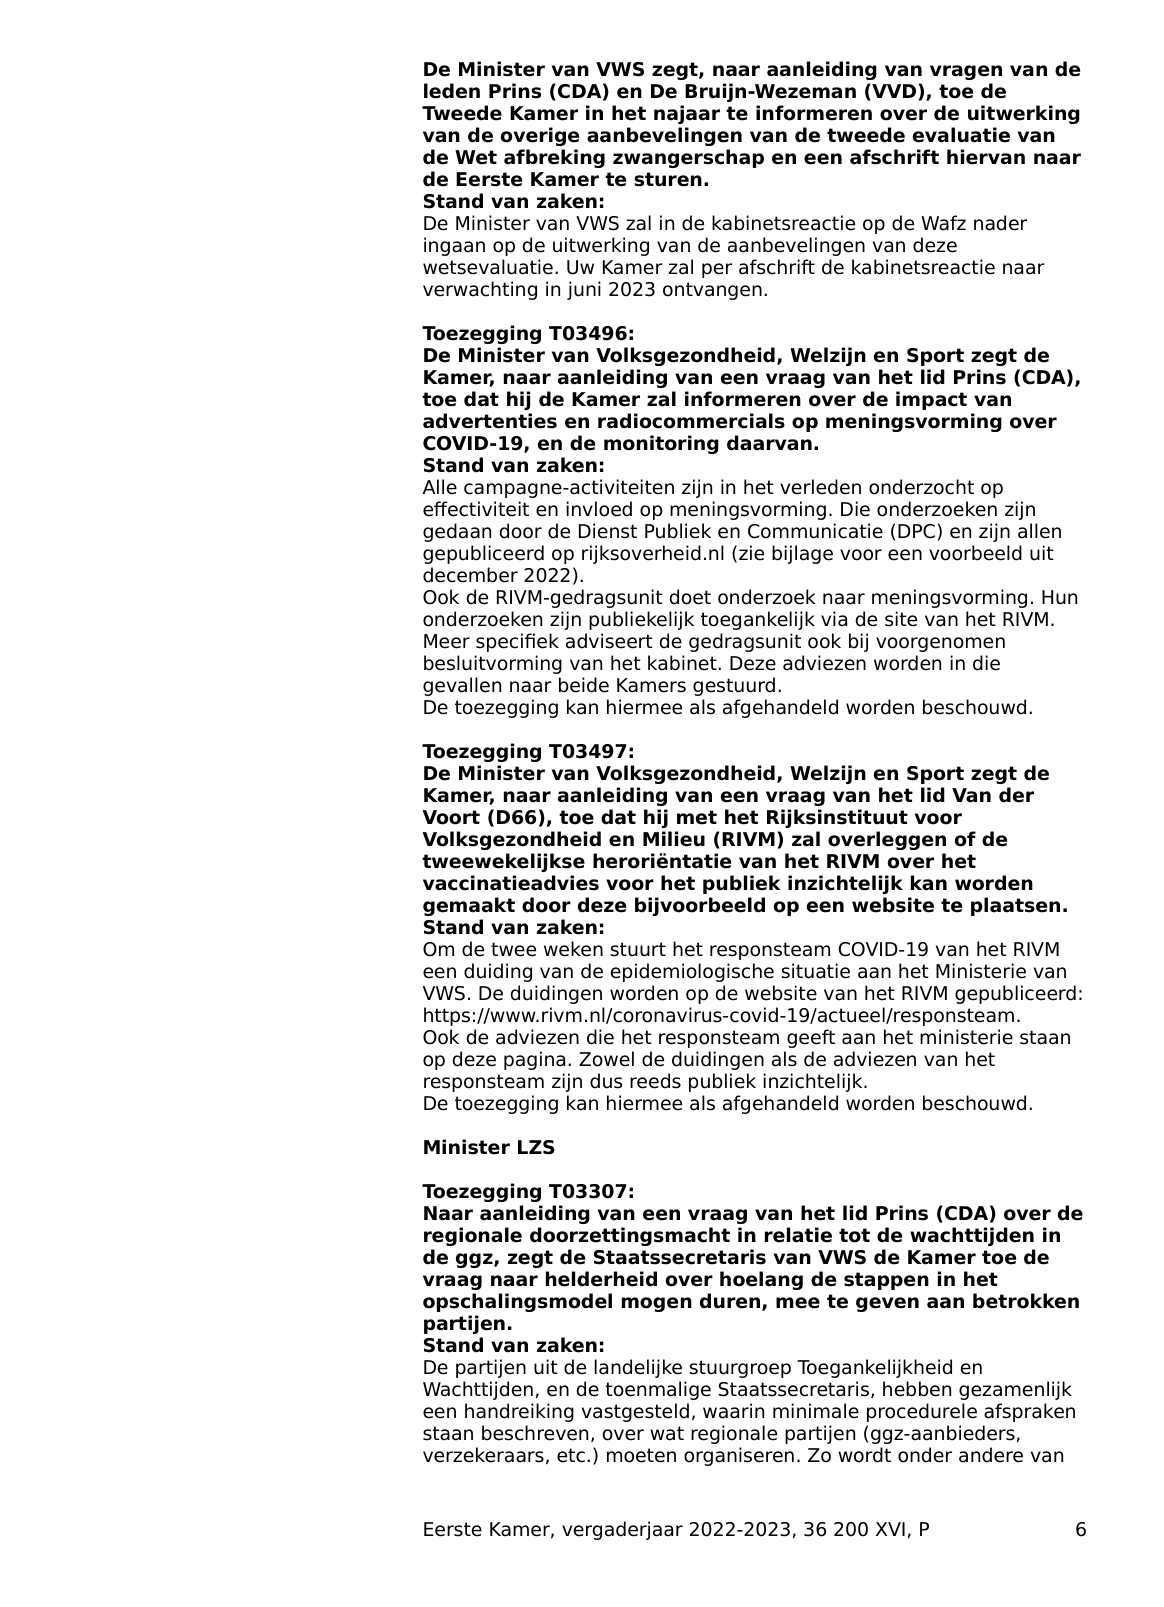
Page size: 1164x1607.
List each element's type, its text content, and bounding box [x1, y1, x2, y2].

text Stand van zaken: [422, 1335, 1087, 1357]
text De Minister van VWS zal in de kabinetsreactie op de Wafz nader ingaan op de uitwerking van de aanbevelingen van deze wetsevaluatie. Uw Kamer zal per afschrift de kabinetsreactie naar verwachting in juni 2023 ontvangen. [422, 213, 1087, 301]
text De Minister van Volksgezondheid, Welzijn en Sport zegt de Kamer, naar aanleiding van een vraag van het lid Prins (CDA), toe dat hij de Kamer zal informeren over de impact van advertenties en radiocommercials op meningsvorming over COVID-19, en de monitoring daarvan. [422, 345, 1087, 455]
text De partijen uit de landelijke stuurgroep Toegankelijkheid en Wachttijden, en de toenmalige Staatssecretaris, hebben gezamenlijk een handreiking vastgesteld, waarin minimale procedurele afspraken staan beschreven, over wat regionale partijen (ggz-aanbieders, verzekeraars, etc.) moeten organiseren. Zo wordt onder andere van [422, 1357, 1087, 1467]
text Toezegging T03307: [422, 1181, 1087, 1203]
text De toezegging kan hiermee als afgehandeld worden beschouwd. [422, 697, 1087, 719]
text Toezegging T03497: [422, 741, 1087, 763]
text Stand van zaken: [422, 455, 1087, 477]
text Ook de RIVM-gedragsunit doet onderzoek naar meningsvorming. Hun onderzoeken zijn publiekelijk toegankelijk via de site van het RIVM. Meer specifiek adviseert de gedragsunit ook bij voorgenomen besluitvorming van het kabinet. Deze adviezen worden in die gevallen naar beide Kamers gestuurd. [422, 587, 1087, 697]
text Om de twee weken stuurt het responsteam COVID-19 van het RIVM een duiding van de epidemiologische situatie aan het Ministerie van VWS. De duidingen worden op de website van het RIVM gepubliceerd: https://www.rivm.nl/coronavirus-covid-19/actueel/responsteam. [422, 939, 1087, 1027]
subtitle Minister LZS [422, 1137, 1087, 1159]
text De toezegging kan hiermee als afgehandeld worden beschouwd. [422, 1092, 1087, 1114]
text De Minister van Volksgezondheid, Welzijn en Sport zegt de Kamer, naar aanleiding van een vraag van het lid Van der Voort (D66), toe dat hij met het Rijksinstituut voor Volksgezondheid en Milieu (RIVM) zal overleggen of de tweewekelijkse heroriëntatie van het RIVM over het vaccinatieadvies voor het publiek inzichtelijk kan worden gemaakt door deze bijvoorbeeld op een website te plaatsen. [422, 763, 1087, 917]
text Alle campagne-activiteiten zijn in het verleden onderzocht op effectiviteit en invloed op meningsvorming. Die onderzoeken zijn gedaan door de Dienst Publiek en Communicatie (DPC) en zijn allen gepubliceerd op rijksoverheid.nl (zie bijlage voor een voorbeeld uit december 2022). [422, 477, 1087, 587]
text Toezegging T03496: [422, 323, 1087, 345]
text Stand van zaken: [422, 917, 1087, 939]
text Stand van zaken: [422, 191, 1087, 213]
text Naar aanleiding van een vraag van het lid Prins (CDA) over de regionale doorzettingsmacht in relatie tot de wachttijden in de ggz, zegt de Staatssecretaris van VWS de Kamer toe de vraag naar helderheid over hoelang de stappen in het opschalingsmodel mogen duren, mee te geven aan betrokken partijen. [422, 1203, 1087, 1335]
text De Minister van VWS zegt, naar aanleiding van vragen van de leden Prins (CDA) en De Bruijn-Wezeman (VVD), toe de Tweede Kamer in het najaar te informeren over de uitwerking van de overige aanbevelingen van de tweede evaluatie van de Wet afbreking zwangerschap en een afschrift hiervan naar de Eerste Kamer te sturen. [422, 59, 1087, 191]
text Ook de adviezen die het responsteam geeft aan het ministerie staan op deze pagina. Zowel de duidingen als de adviezen van het responsteam zijn dus reeds publiek inzichtelijk. [422, 1027, 1087, 1092]
